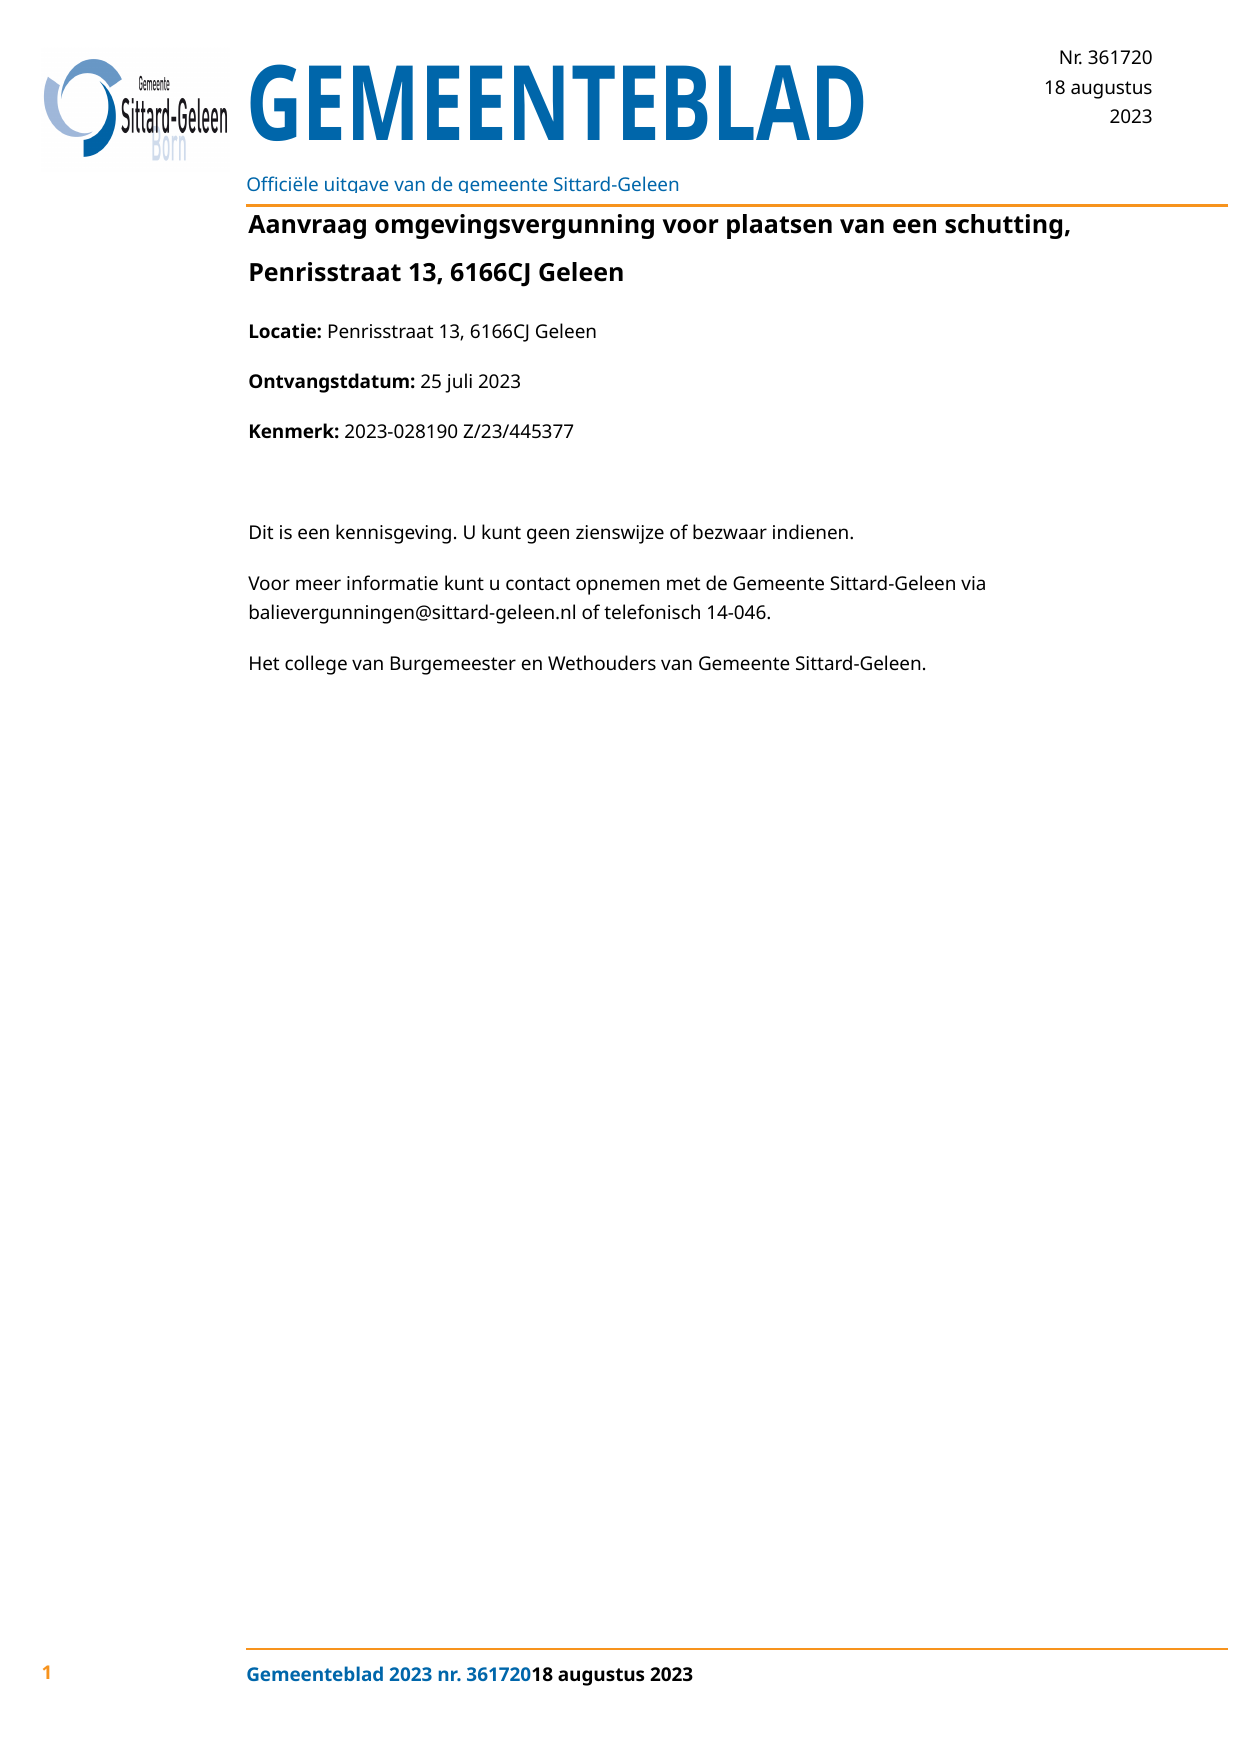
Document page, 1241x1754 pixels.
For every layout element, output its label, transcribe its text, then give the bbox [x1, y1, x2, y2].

text Kenmerk: 2023-028190 Z/23/445377 [248, 419, 1152, 444]
text Ontvangstdatum: 25 juli 2023 [248, 368, 1152, 394]
picture [41, 47, 231, 172]
text Aanvraag omgevingsvergunning voor plaatsen van een schutting, Penrisstraat 13, 6166CJ Geleen [248, 207, 1152, 288]
text Voor meer informatie kunt u contact opnemen met de Gemeente Sittard-Geleen via balievergunningen@sittard-geleen.nl of telefonisch 14-046. [248, 570, 1152, 625]
text Locatie: Penrisstraat 13, 6166CJ Geleen [248, 318, 1152, 344]
text Dit is een kennisgeving. U kunt geen zienswijze of bezwaar indienen. [248, 519, 1152, 545]
text Het college van Burgemeester en Wethouders van Gemeente Sittard-Geleen. [248, 650, 1152, 676]
